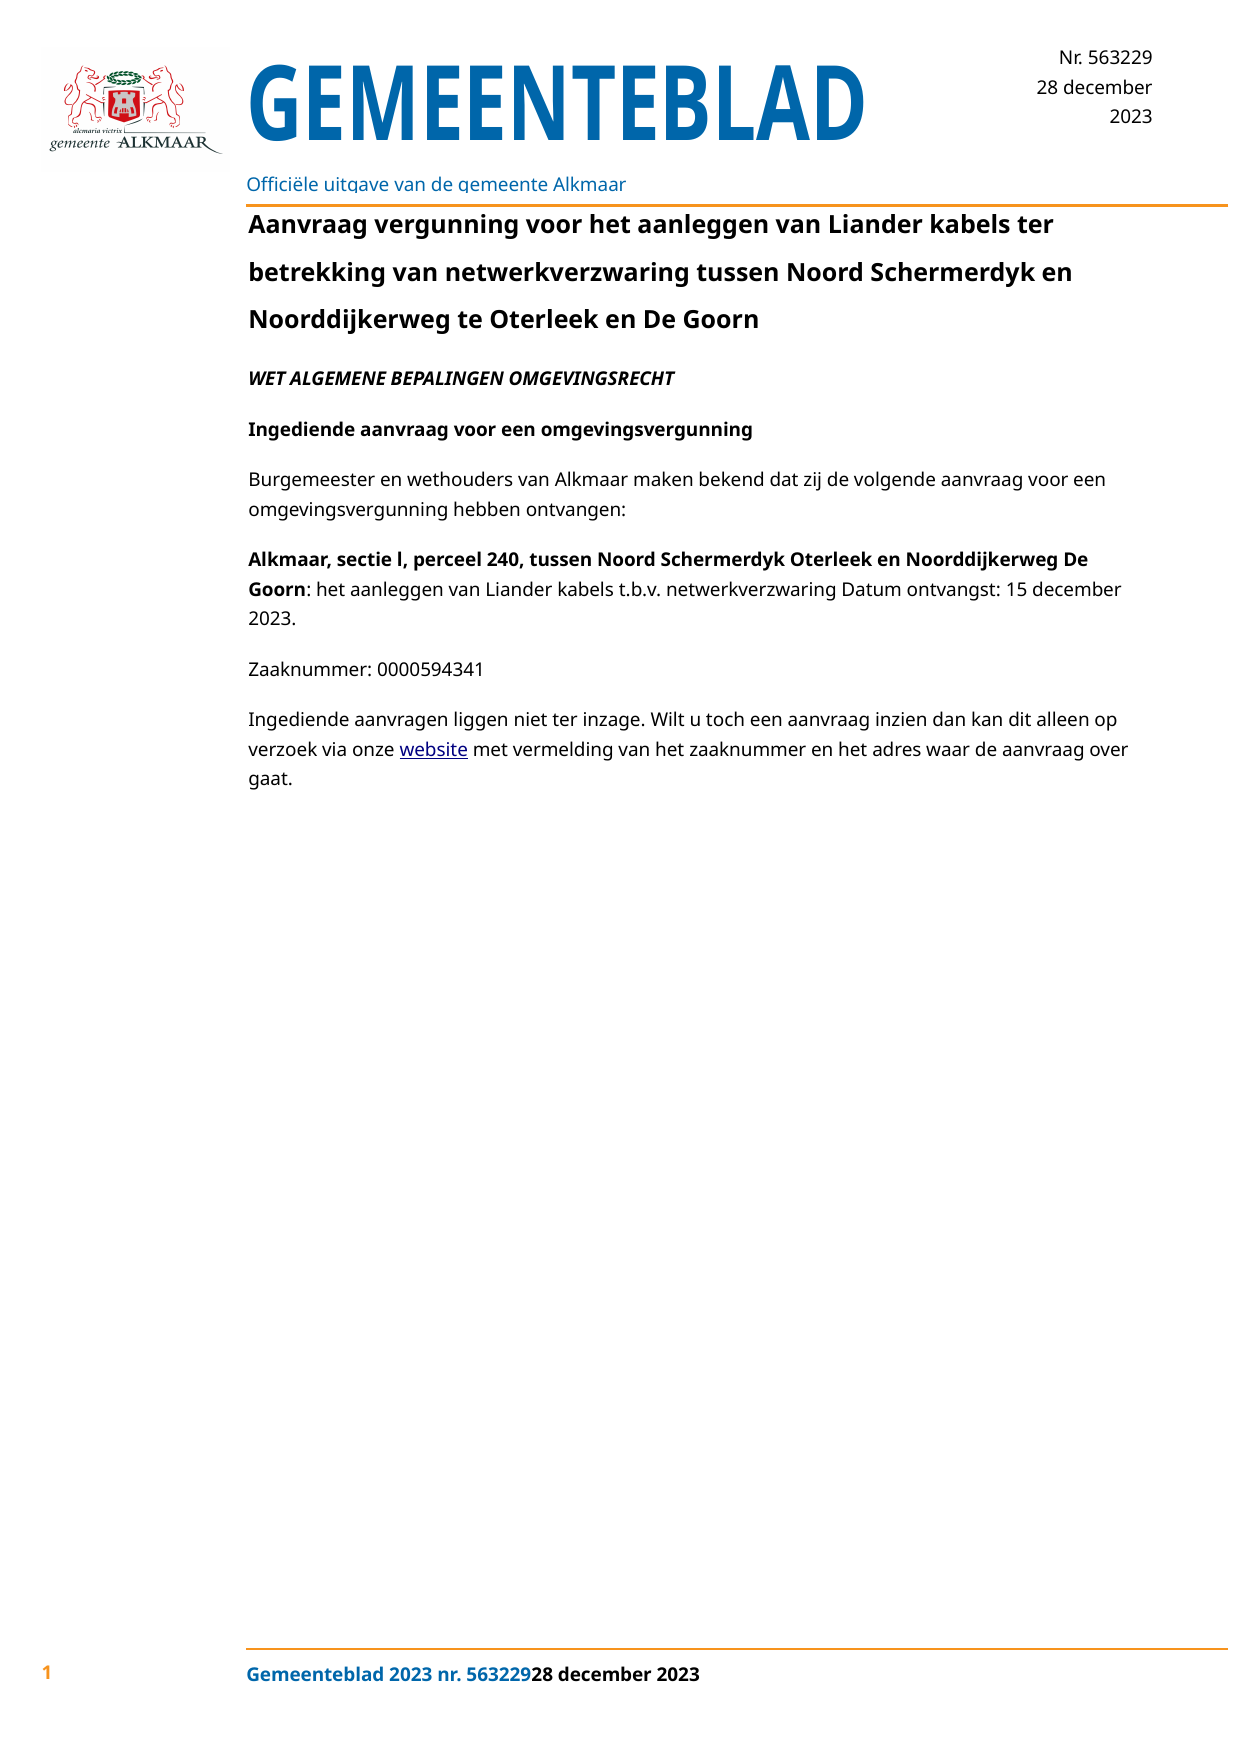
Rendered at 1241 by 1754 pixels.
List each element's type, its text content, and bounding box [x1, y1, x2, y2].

text Ingediende aanvraag voor een omgevingsvergunning [248, 416, 1152, 442]
text Alkmaar, sectie l, perceel 240, tussen Noord Schermerdyk Oterleek en Noorddijkerweg De Goorn: het aanleggen van Liander kabels t.b.v. netwerkverzwaring Datum ontvangst: 15 december 2023. [248, 546, 1152, 631]
text Aanvraag vergunning voor het aanleggen van Liander kabels ter betrekking van netwerkverzwaring tussen Noord Schermerdyk en Noorddijkerweg te Oterleek en De Goorn [248, 207, 1152, 336]
text Zaaknummer: 0000594341 [248, 656, 1152, 682]
picture [41, 47, 231, 172]
text Burgemeester en wethouders van Alkmaar maken bekend dat zij de volgende aanvraag voor een omgevingsvergunning hebben ontvangen: [248, 466, 1152, 522]
text WET ALGEMENE BEPALINGEN OMGEVINGSRECHT [248, 366, 1152, 391]
text Ingediende aanvragen liggen niet ter inzage. Wilt u toch een aanvraag inzien dan kan dit alleen op verzoek via onze website met vermelding van het zaaknummer en het adres waar de aanvraag over gaat. [248, 706, 1152, 791]
